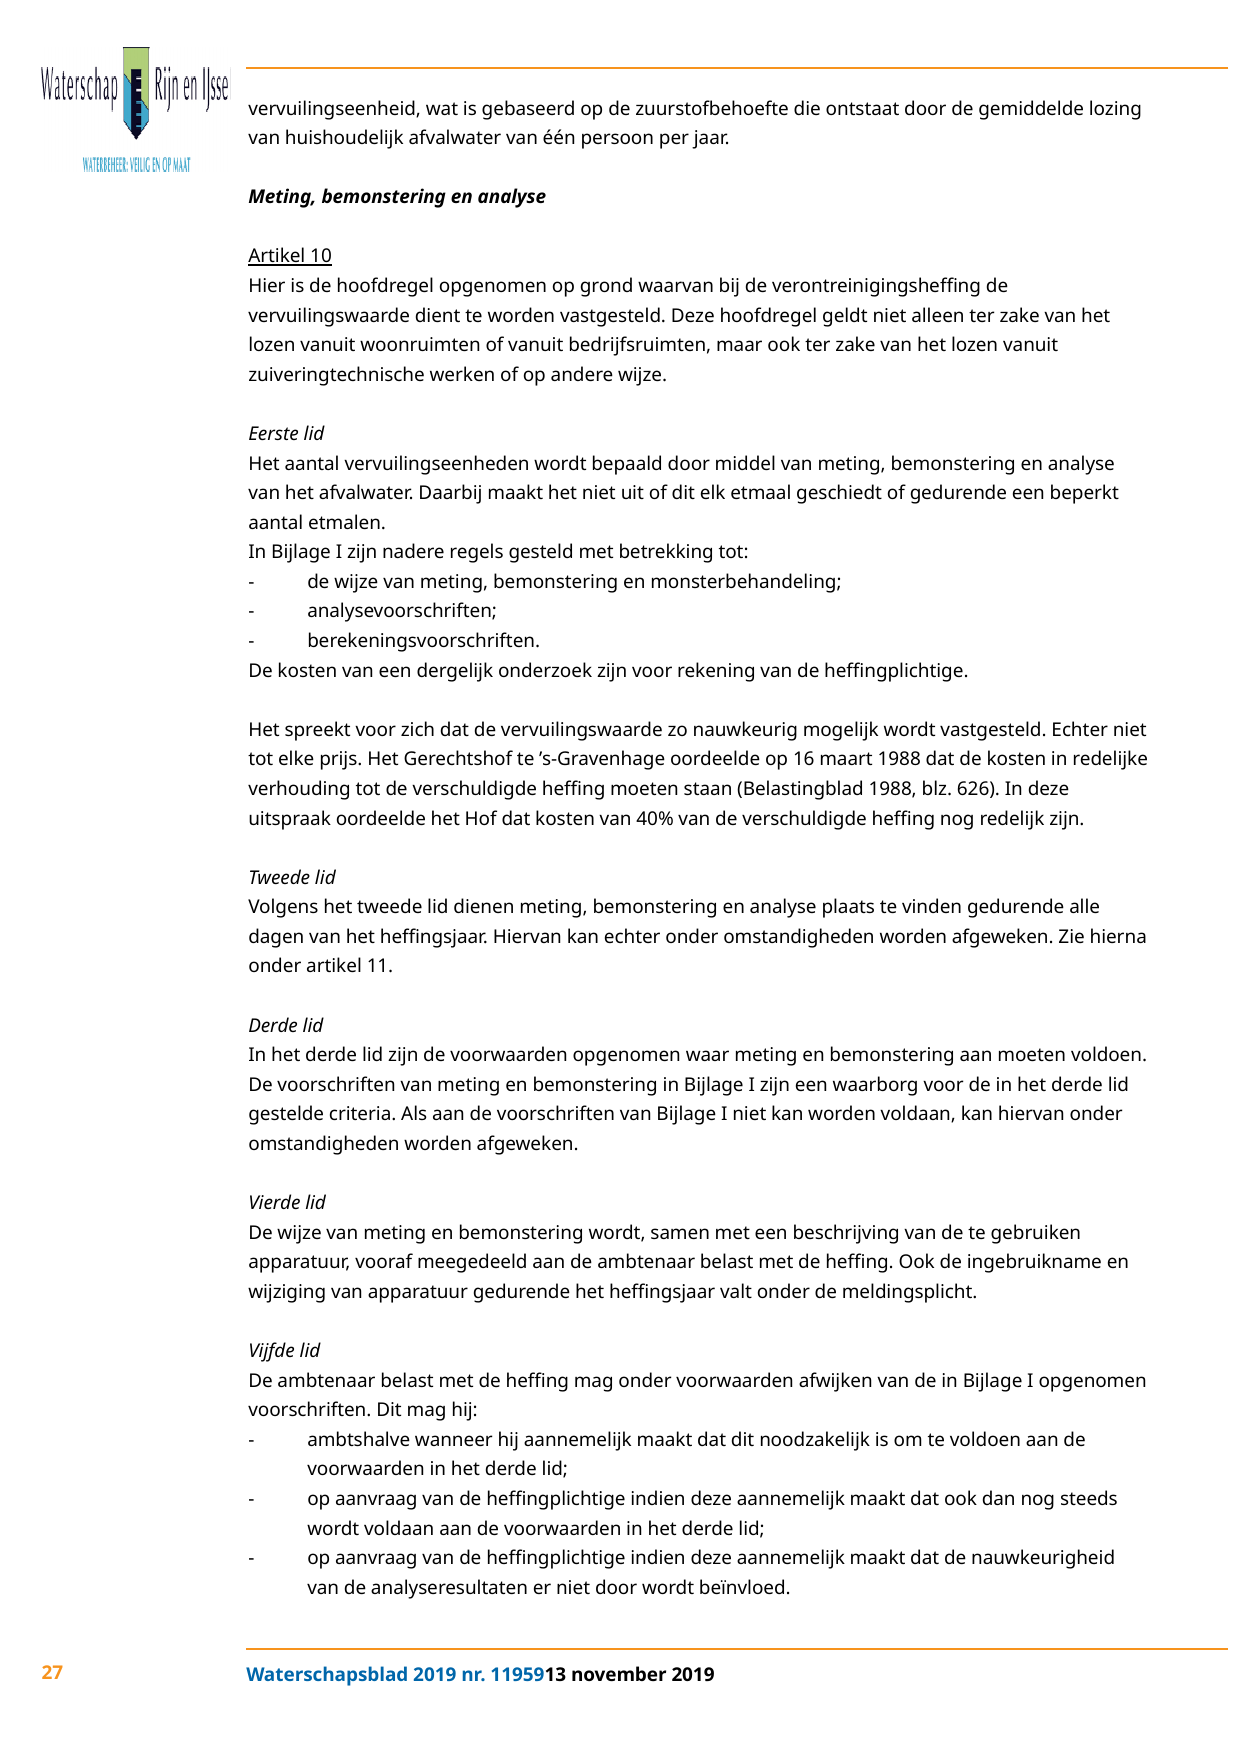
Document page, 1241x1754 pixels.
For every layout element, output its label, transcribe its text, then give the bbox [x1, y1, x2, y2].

text Vijfde lid [248, 1337, 1152, 1363]
list op aanvraag van de heffingplichtige indien deze aannemelijk maakt dat ook dan nog steeds wordt voldaan aan de voorwaarden in het derde lid; [248, 1485, 1152, 1541]
list de wijze van meting, bemonstering en monsterbehandeling; [248, 568, 1152, 594]
text Het aantal vervuilingseenheden wordt bepaald door middel van meting, bemonstering en analyse van het afvalwater. Daarbij maakt het niet uit of dit elk etmaal geschiedt of gedurende een beperkt aantal etmalen. [248, 450, 1152, 535]
text In het derde lid zijn de voorwaarden opgenomen waar meting en bemonstering aan moeten voldoen. De voorschriften van meting en bemonstering in Bijlage I zijn een waarborg voor de in het derde lid gestelde criteria. Als aan de voorschriften van Bijlage I niet kan worden voldaan, kan hiervan onder omstandigheden worden afgeweken. [248, 1041, 1152, 1156]
text In Bijlage I zijn nadere regels gesteld met betrekking tot: [248, 538, 1152, 564]
list op aanvraag van de heffingplichtige indien deze aannemelijk maakt dat de nauwkeurigheid van de analyseresultaten er niet door wordt beïnvloed. [248, 1544, 1152, 1600]
text Vierde lid [248, 1189, 1152, 1215]
text Eerste lid [248, 420, 1152, 446]
text De ambtenaar belast met de heffing mag onder voorwaarden afwijken van de in Bijlage I opgenomen voorschriften. Dit mag hij: [248, 1367, 1152, 1422]
list ambtshalve wanneer hij aannemelijk maakt dat dit noodzakelijk is om te voldoen aan de voorwaarden in het derde lid; [248, 1426, 1152, 1481]
text De wijze van meting en bemonstering wordt, samen met een beschrijving van de te gebruiken apparatuur, vooraf meegedeeld aan de ambtenaar belast met de heffing. Ook de ingebruikname en wijziging van apparatuur gedurende het heffingsjaar valt onder de meldingsplicht. [248, 1219, 1152, 1304]
text Tweede lid [248, 864, 1152, 890]
list berekeningsvoorschriften. [248, 627, 1152, 653]
text Volgens het tweede lid dienen meting, bemonstering en analyse plaats te vinden gedurende alle dagen van het heffingsjaar. Hiervan kan echter onder omstandigheden worden afgeweken. Zie hierna onder artikel 11. [248, 893, 1152, 978]
text vervuilingseenheid, wat is gebaseerd op de zuurstofbehoefte die ontstaat door de gemiddelde lozing van huishoudelijk afvalwater van één persoon per jaar. [248, 95, 1152, 150]
text Het spreekt voor zich dat de vervuilingswaarde zo nauwkeurig mogelijk wordt vastgesteld. Echter niet tot elke prijs. Het Gerechtshof te ’s-Gravenhage oordeelde op 16 maart 1988 dat de kosten in redelijke verhouding tot de verschuldigde heffing moeten staan (Belastingblad 1988, blz. 626). In deze uitspraak oordeelde het Hof dat kosten van 40% van de verschuldigde heffing nog redelijk zijn. [248, 716, 1152, 831]
text Meting, bemonstering en analyse [248, 183, 1152, 209]
picture [41, 47, 231, 172]
text De kosten van een dergelijk onderzoek zijn voor rekening van de heffingplichtige. [248, 657, 1152, 683]
list analysevoorschriften; [248, 598, 1152, 623]
text Artikel 10 [248, 243, 1152, 268]
text Hier is de hoofdregel opgenomen op grond waarvan bij de verontreinigingsheffing de vervuilingswaarde dient te worden vastgesteld. Deze hoofdregel geldt niet alleen ter zake van het lozen vanuit woonruimten of vanuit bedrijfsruimten, maar ook ter zake van het lozen vanuit zuiveringtechnische werken of op andere wijze. [248, 272, 1152, 387]
text Derde lid [248, 1012, 1152, 1038]
